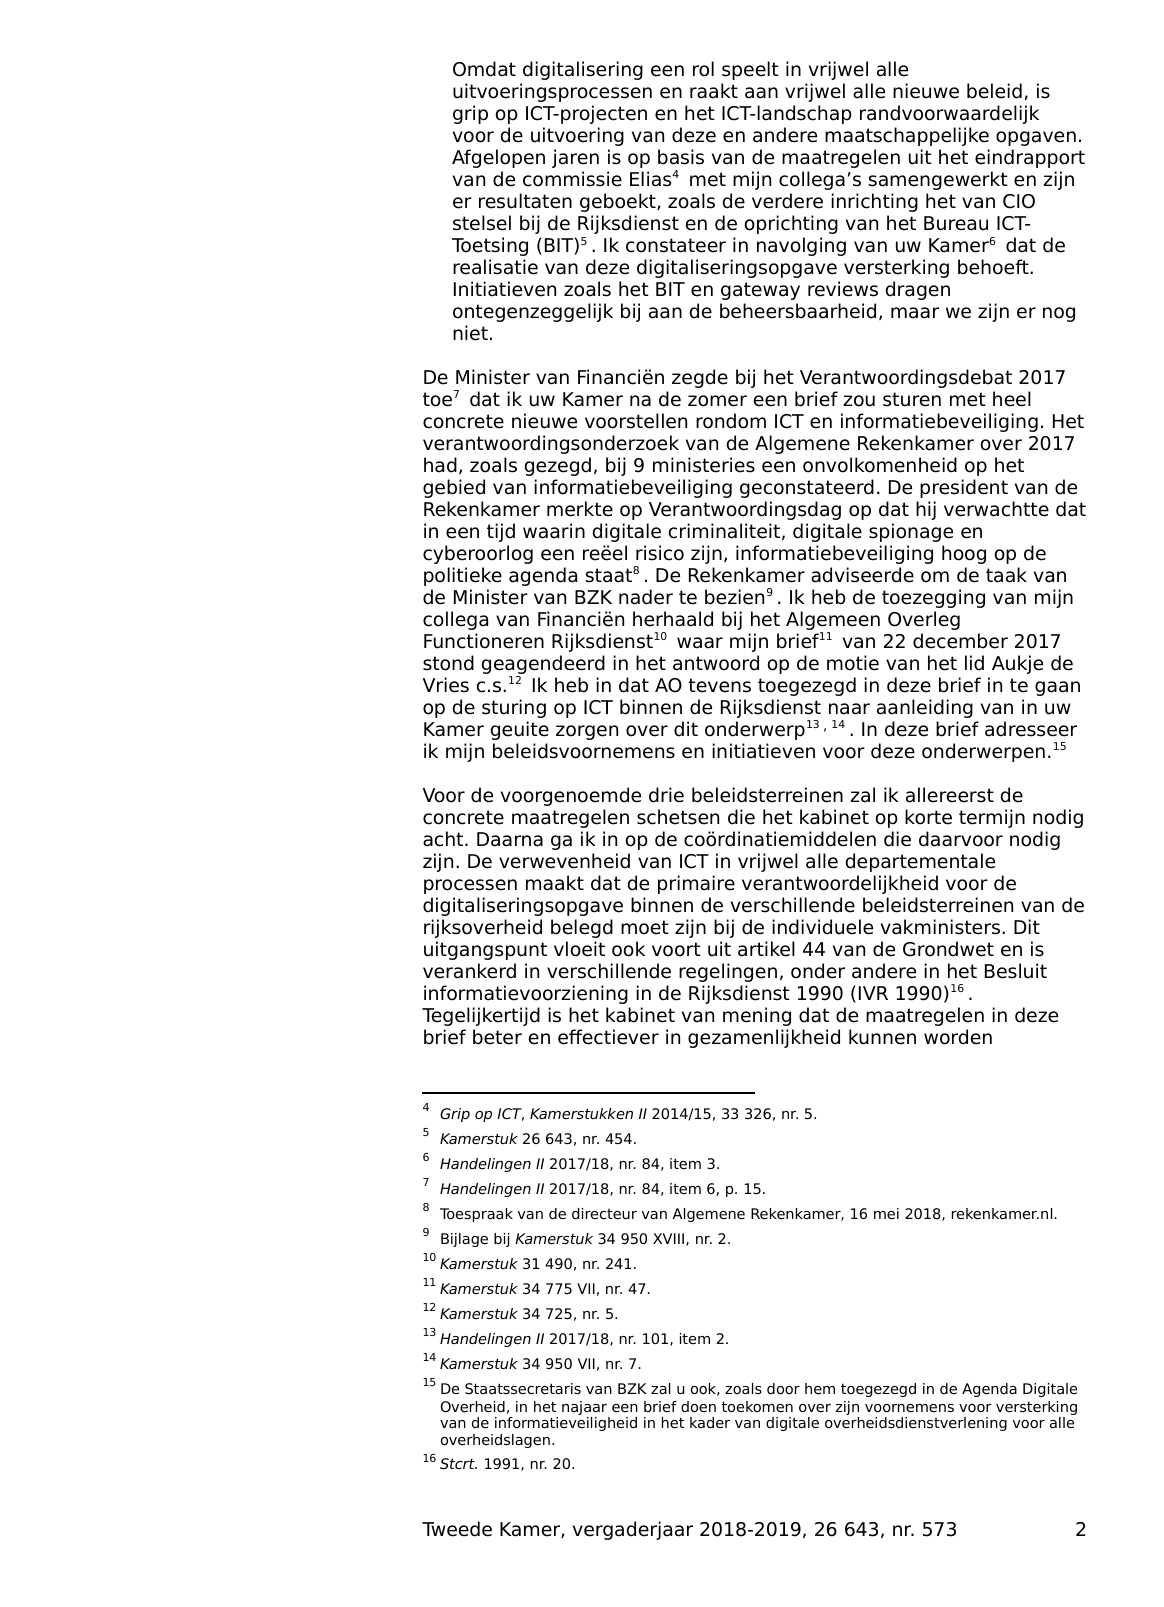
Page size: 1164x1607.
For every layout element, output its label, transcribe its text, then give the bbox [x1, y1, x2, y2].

text Toespraak van de directeur van Algemene Rekenkamer, 16 mei 2018, rekenkamer.nl. [422, 1202, 1087, 1224]
text Kamerstuk 34 950 VII, nr. 7. [422, 1352, 1087, 1374]
text Omdat digitalisering een rol speelt in vrijwel alle uitvoeringsprocessen en raakt aan vrijwel alle nieuwe beleid, is grip op ICT-projecten en het ICT-landschap randvoorwaardelijk voor de uitvoering van deze en andere maatschappelijke opgaven. Afgelopen jaren is op basis van de maatregelen uit het eindrapport van de commissie Elias met mijn collega’s samengewerkt en zijn er resultaten geboekt, zoals de verdere inrichting het van CIO stelsel bij de Rijksdienst en de oprichting van het Bureau ICT-Toetsing (BIT). Ik constateer in navolging van uw Kamer dat de realisatie van deze digitaliseringsopgave versterking behoeft. Initiatieven zoals het BIT en gateway reviews dragen ontegenzeggelijk bij aan de beheersbaarheid, maar we zijn er nog niet. [452, 59, 1087, 345]
text Kamerstuk 34 775 VII, nr. 47. [422, 1277, 1087, 1299]
text Bijlage bij Kamerstuk 34 950 XVIII, nr. 2. [422, 1227, 1087, 1249]
text Handelingen II 2017/18, nr. 84, item 3. [422, 1152, 1087, 1174]
text Kamerstuk 26 643, nr. 454. [422, 1127, 1087, 1149]
text Kamerstuk 34 725, nr. 5. [422, 1302, 1087, 1324]
text Voor de voorgenoemde drie beleidsterreinen zal ik allereerst de concrete maatregelen schetsen die het kabinet op korte termijn nodig acht. Daarna ga ik in op de coördinatiemiddelen die daarvoor nodig zijn. De verwevenheid van ICT in vrijwel alle departementale processen maakt dat de primaire verantwoordelijkheid voor de digitaliseringsopgave binnen de verschillende beleidsterreinen van de rijksoverheid belegd moet zijn bij de individuele vakministers. Dit uitgangspunt vloeit ook voort uit artikel 44 van de Grondwet en is verankerd in verschillende regelingen, onder andere in het Besluit informatievoorziening in de Rijksdienst 1990 (IVR 1990). Tegelijkertijd is het kabinet van mening dat de maatregelen in deze brief beter en effectiever in gezamenlijkheid kunnen worden [422, 785, 1087, 1048]
text Handelingen II 2017/18, nr. 84, item 6, p. 15. [422, 1177, 1087, 1199]
text Kamerstuk 31 490, nr. 241. [422, 1252, 1087, 1274]
text De Minister van Financiën zegde bij het Verantwoordingsdebat 2017 toe dat ik uw Kamer na de zomer een brief zou sturen met heel concrete nieuwe voorstellen rondom ICT en informatiebeveiliging. Het verantwoordingsonderzoek van de Algemene Rekenkamer over 2017 had, zoals gezegd, bij 9 ministeries een onvolkomenheid op het gebied van informatiebeveiliging geconstateerd. De president van de Rekenkamer merkte op Verantwoordingsdag op dat hij verwachtte dat in een tijd waarin digitale criminaliteit, digitale spionage en cyberoorlog een reëel risico zijn, informatiebeveiliging hoog op de politieke agenda staat. De Rekenkamer adviseerde om de taak van de Minister van BZK nader te bezien. Ik heb de toezegging van mijn collega van Financiën herhaald bij het Algemeen Overleg Functioneren Rijksdienst waar mijn brief van 22 december 2017 stond geagendeerd in het antwoord op de motie van het lid Aukje de Vries c.s. Ik heb in dat AO tevens toegezegd in deze brief in te gaan op de sturing op ICT binnen de Rijksdienst naar aanleiding van in uw Kamer geuite zorgen over dit onderwerp, . In deze brief adresseer ik mijn beleidsvoornemens en initiatieven voor deze onderwerpen. [422, 367, 1087, 763]
text Handelingen II 2017/18, nr. 101, item 2. [422, 1327, 1087, 1349]
text Grip op ICT, Kamerstukken II 2014/15, 33 326, nr. 5. [422, 1102, 1087, 1124]
text De Staatssecretaris van BZK zal u ook, zoals door hem toegezegd in de Agenda Digitale Overheid, in het najaar een brief doen toekomen over zijn voornemens voor versterking van de informatieveiligheid in het kader van digitale overheidsdienstverlening voor alle overheidslagen. [422, 1377, 1087, 1449]
text Stcrt. 1991, nr. 20. [422, 1452, 1087, 1474]
